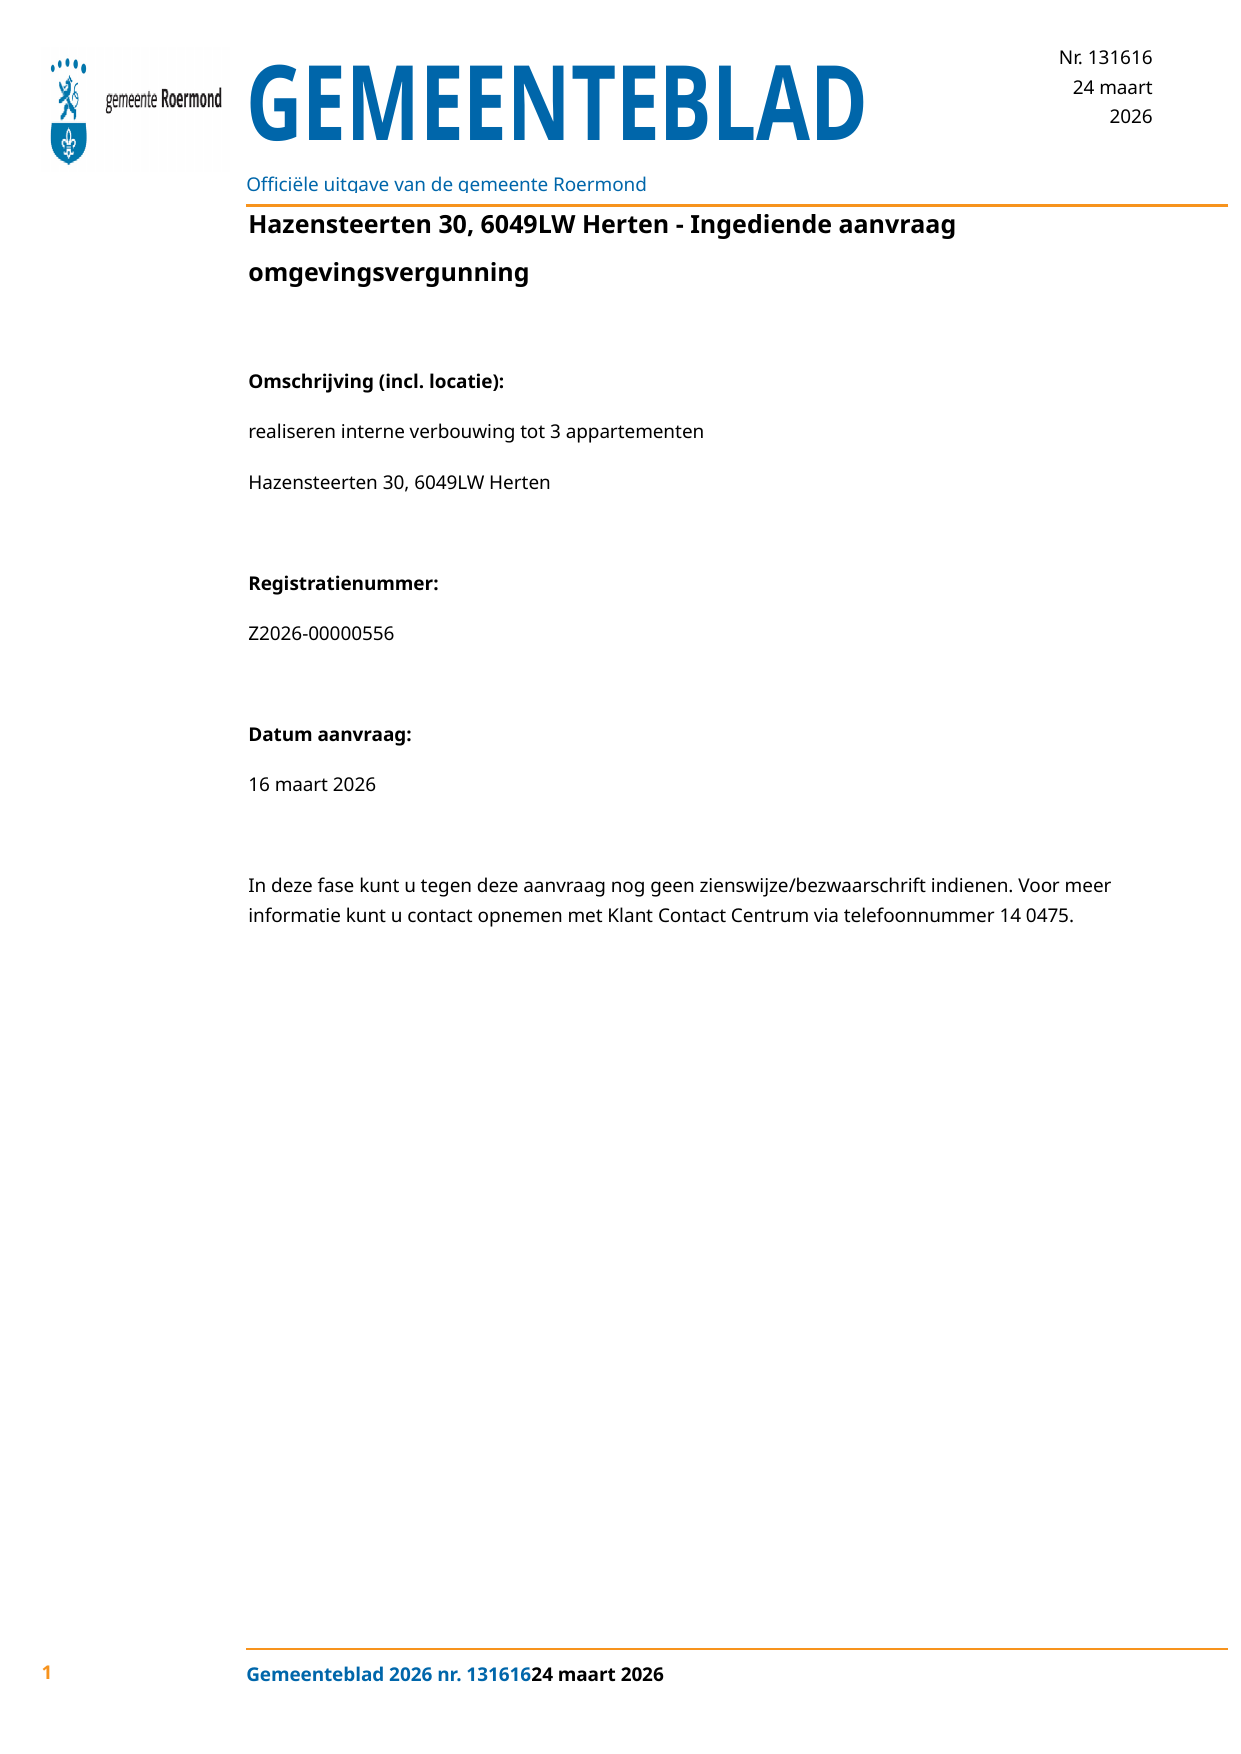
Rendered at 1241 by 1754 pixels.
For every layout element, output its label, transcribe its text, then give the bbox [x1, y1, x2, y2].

text Datum aanvraag: [248, 721, 1152, 747]
text Z2026-00000556 [248, 620, 1152, 646]
text Hazensteerten 30, 6049LW Herten - Ingediende aanvraag omgevingsvergunning [248, 207, 1152, 288]
text In deze fase kunt u tegen deze aanvraag nog geen zienswijze/bezwaarschrift indienen. Voor meer informatie kunt u contact opnemen met Klant Contact Centrum via telefoonnummer 14 0475. [248, 872, 1152, 928]
text Registratienummer: [248, 570, 1152, 596]
text 16 maart 2026 [248, 772, 1152, 797]
text Hazensteerten 30, 6049LW Herten [248, 469, 1152, 495]
text Omschrijving (incl. locatie): [248, 368, 1152, 394]
picture [41, 47, 231, 172]
text realiseren interne verbouwing tot 3 appartementen [248, 419, 1152, 444]
